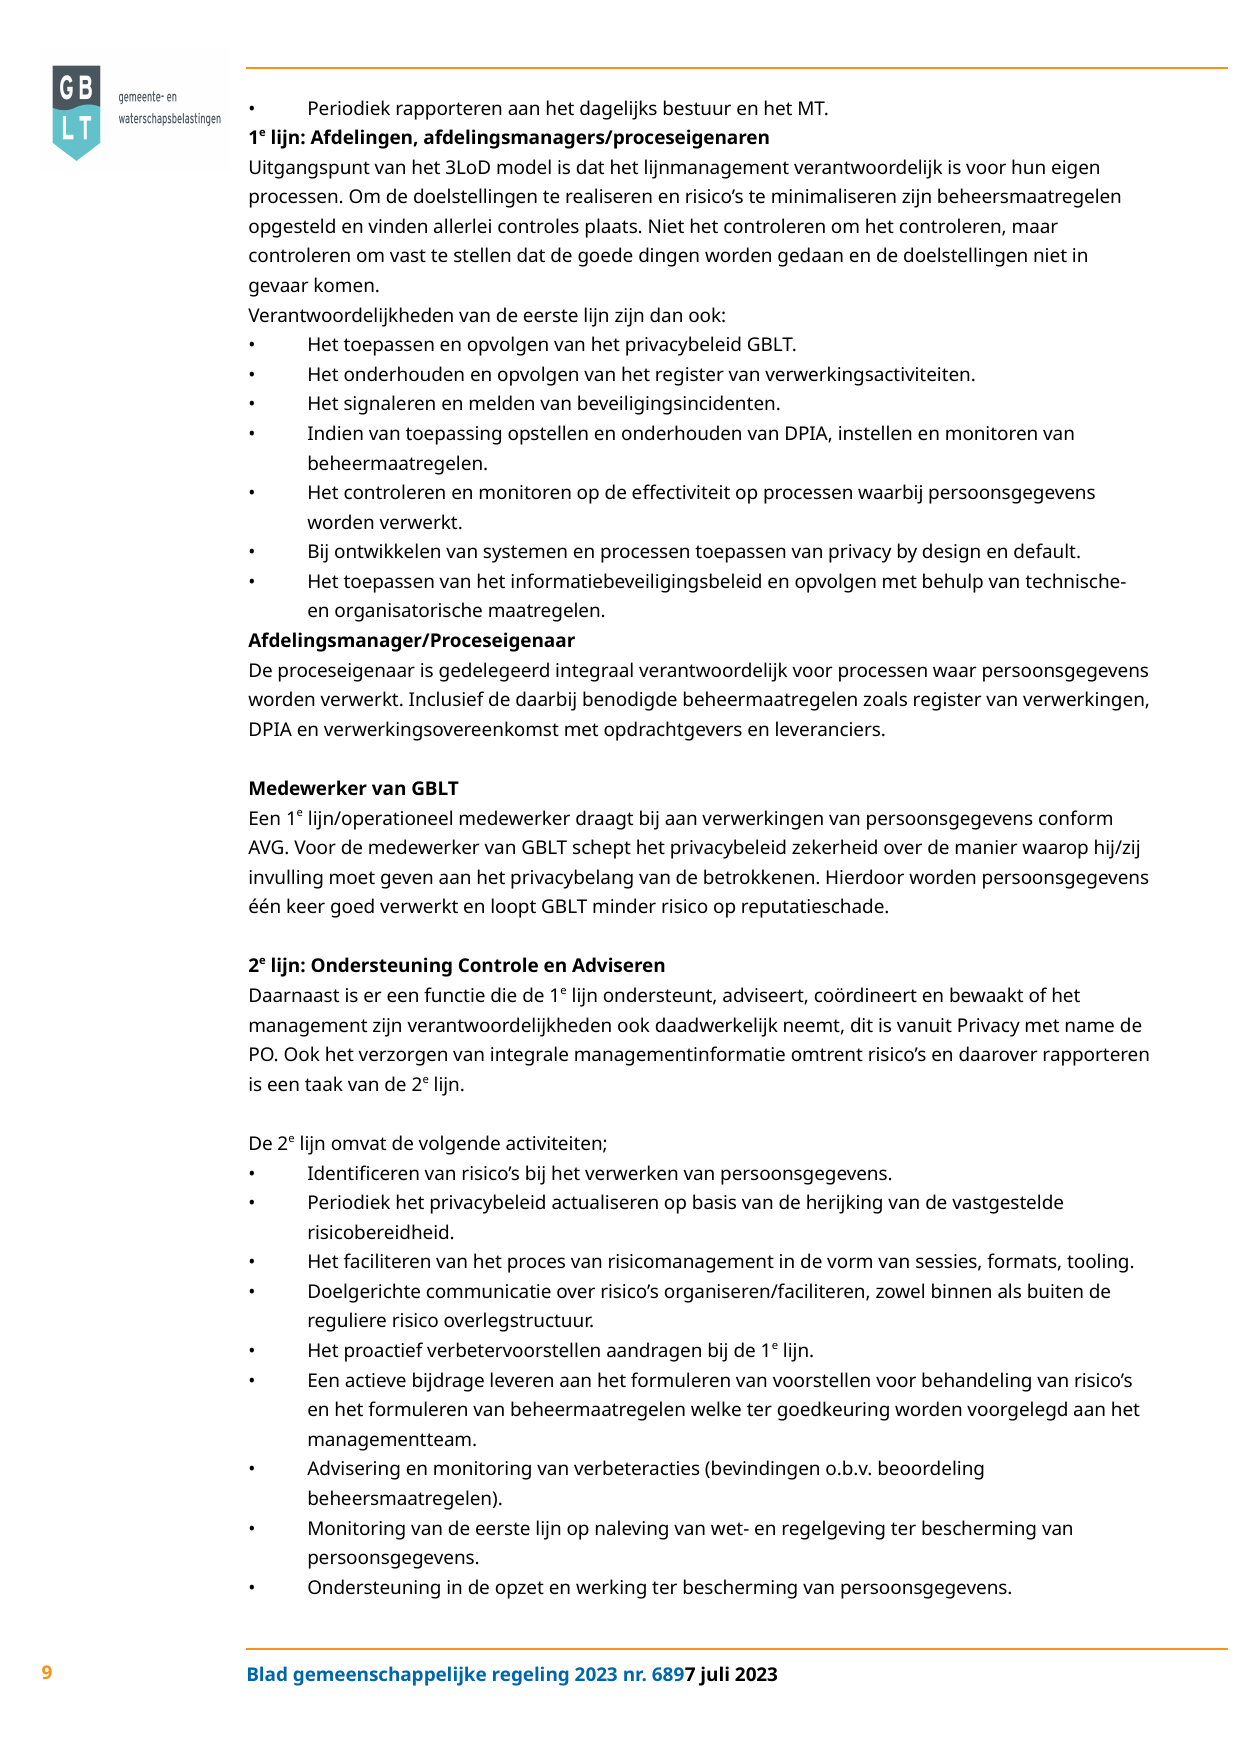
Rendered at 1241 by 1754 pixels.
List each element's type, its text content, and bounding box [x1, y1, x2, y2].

text Medewerker van GBLT [248, 775, 1152, 801]
list Monitoring van de eerste lijn op naleving van wet- en regelgeving ter bescherming van persoonsgegevens. [248, 1515, 1152, 1570]
list Een actieve bijdrage leveren aan het formuleren van voorstellen voor behandeling van risico’s en het formuleren van beheermaatregelen welke ter goedkeuring worden voorgelegd aan het managementteam. [248, 1367, 1152, 1452]
text Afdelingsmanager/Proceseigenaar [248, 627, 1152, 653]
list Periodiek het privacybeleid actualiseren op basis van de herijking van de vastgestelde risicobereidheid. [248, 1189, 1152, 1245]
text 2e lijn: Ondersteuning Controle en Adviseren [248, 953, 1152, 978]
text De 2e lijn omvat de volgende activiteiten; [248, 1130, 1152, 1156]
list Bij ontwikkelen van systemen en processen toepassen van privacy by design en default. [248, 538, 1152, 564]
list Doelgerichte communicatie over risico’s organiseren/faciliteren, zowel binnen als buiten de reguliere risico overlegstructuur. [248, 1278, 1152, 1333]
text De proceseigenaar is gedelegeerd integraal verantwoordelijk voor processen waar persoonsgegevens worden verwerkt. Inclusief de daarbij benodigde beheermaatregelen zoals register van verwerkingen, DPIA en verwerkingsovereenkomst met opdrachtgevers en leveranciers. [248, 657, 1152, 742]
list Indien van toepassing opstellen en onderhouden van DPIA, instellen en monitoren van beheermaatregelen. [248, 420, 1152, 476]
text Daarnaast is er een functie die de 1e lijn ondersteunt, adviseert, coördineert en bewaakt of het management zijn verantwoordelijkheden ook daadwerkelijk neemt, dit is vanuit Privacy met name de PO. Ook het verzorgen van integrale managementinformatie omtrent risico’s en daarover rapporteren is een taak van de 2e lijn. [248, 982, 1152, 1097]
picture [41, 47, 231, 172]
list Het toepassen van het informatiebeveiligingsbeleid en opvolgen met behulp van technische- en organisatorische maatregelen. [248, 568, 1152, 623]
list Het proactief verbetervoorstellen aandragen bij de 1e lijn. [248, 1337, 1152, 1363]
text Een 1e lijn/operationeel medewerker draagt bij aan verwerkingen van persoonsgegevens conform AVG. Voor de medewerker van GBLT schept het privacybeleid zekerheid over de manier waarop hij/zij invulling moet geven aan het privacybelang van de betrokkenen. Hierdoor worden persoonsgegevens één keer goed verwerkt en loopt GBLT minder risico op reputatieschade. [248, 805, 1152, 919]
list Het controleren en monitoren op de effectiviteit op processen waarbij persoonsgegevens worden verwerkt. [248, 479, 1152, 535]
list Het toepassen en opvolgen van het privacybeleid GBLT. [248, 331, 1152, 357]
text 1e lijn: Afdelingen, afdelingsmanagers/proceseigenaren [248, 124, 1152, 150]
text Verantwoordelijkheden van de eerste lijn zijn dan ook: [248, 302, 1152, 328]
list Het signaleren en melden van beveiligingsincidenten. [248, 391, 1152, 416]
list Identificeren van risico’s bij het verwerken van persoonsgegevens. [248, 1160, 1152, 1186]
list Advisering en monitoring van verbeteracties (bevindingen o.b.v. beoordeling beheersmaatregelen). [248, 1456, 1152, 1511]
list Ondersteuning in de opzet en werking ter bescherming van persoonsgegevens. [248, 1574, 1152, 1600]
list Het onderhouden en opvolgen van het register van verwerkingsactiviteiten. [248, 361, 1152, 387]
text Uitgangspunt van het 3LoD model is dat het lijnmanagement verantwoordelijk is voor hun eigen processen. Om de doelstellingen te realiseren en risico’s te minimaliseren zijn beheersmaatregelen opgesteld en vinden allerlei controles plaats. Niet het controleren om het controleren, maar controleren om vast te stellen dat de goede dingen worden gedaan en de doelstellingen niet in gevaar komen. [248, 154, 1152, 298]
list Periodiek rapporteren aan het dagelijks bestuur en het MT. [248, 95, 1152, 121]
list Het faciliteren van het proces van risicomanagement in de vorm van sessies, formats, tooling. [248, 1248, 1152, 1274]
